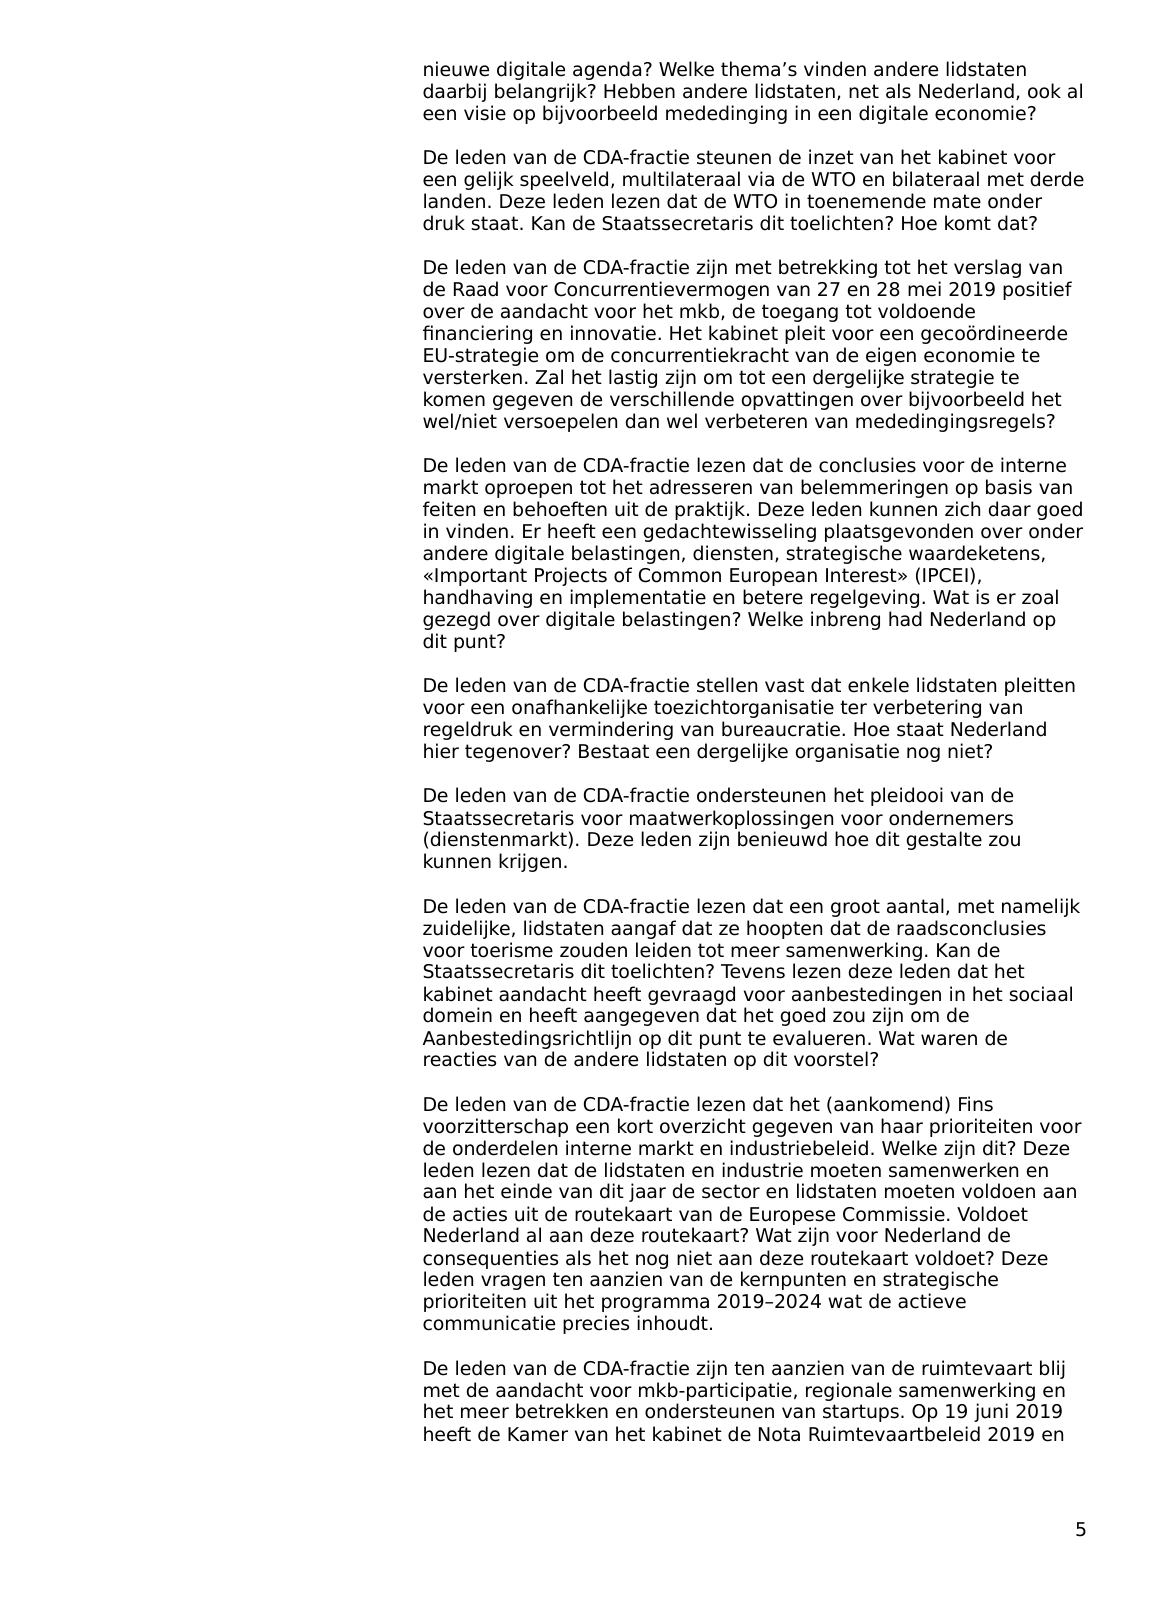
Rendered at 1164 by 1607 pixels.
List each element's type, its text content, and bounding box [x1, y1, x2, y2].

text nieuwe digitale agenda? Welke thema’s vinden andere lidstaten daarbij belangrijk? Hebben andere lidstaten, net als Nederland, ook al een visie op bijvoorbeeld mededinging in een digitale economie? [422, 59, 1087, 125]
text De leden van de CDA-fractie zijn ten aanzien van de ruimtevaart blij met de aandacht voor mkb-participatie, regionale samenwerking en het meer betrekken en ondersteunen van startups. Op 19 juni 2019 heeft de Kamer van het kabinet de Nota Ruimtevaartbeleid 2019 en [422, 1357, 1087, 1445]
text De leden van de CDA-fractie lezen dat de conclusies voor de interne markt oproepen tot het adresseren van belemmeringen op basis van feiten en behoeften uit de praktijk. Deze leden kunnen zich daar goed in vinden. Er heeft een gedachtewisseling plaatsgevonden over onder andere digitale belastingen, diensten, strategische waardeketens, «Important Projects of Common European Interest» (IPCEI), handhaving en implementatie en betere regelgeving. Wat is er zoal gezegd over digitale belastingen? Welke inbreng had Nederland op dit punt? [422, 455, 1087, 653]
text De leden van de CDA-fractie ondersteunen het pleidooi van de Staatssecretaris voor maatwerkoplossingen voor ondernemers (dienstenmarkt). Deze leden zijn benieuwd hoe dit gestalte zou kunnen krijgen. [422, 785, 1087, 873]
text De leden van de CDA-fractie zijn met betrekking tot het verslag van de Raad voor Concurrentievermogen van 27 en 28 mei 2019 positief over de aandacht voor het mkb, de toegang tot voldoende financiering en innovatie. Het kabinet pleit voor een gecoördineerde EU-strategie om de concurrentiekracht van de eigen economie te versterken. Zal het lastig zijn om tot een dergelijke strategie te komen gegeven de verschillende opvattingen over bijvoorbeeld het wel/niet versoepelen dan wel verbeteren van mededingingsregels? [422, 257, 1087, 433]
text De leden van de CDA-fractie lezen dat het (aankomend) Fins voorzitterschap een kort overzicht gegeven van haar prioriteiten voor de onderdelen interne markt en industriebeleid. Welke zijn dit? Deze leden lezen dat de lidstaten en industrie moeten samenwerken en aan het einde van dit jaar de sector en lidstaten moeten voldoen aan de acties uit de routekaart van de Europese Commissie. Voldoet Nederland al aan deze routekaart? Wat zijn voor Nederland de consequenties als het nog niet aan deze routekaart voldoet? Deze leden vragen ten aanzien van de kernpunten en strategische prioriteiten uit het programma 2019–2024 wat de actieve communicatie precies inhoudt. [422, 1093, 1087, 1335]
text De leden van de CDA-fractie lezen dat een groot aantal, met namelijk zuidelijke, lidstaten aangaf dat ze hoopten dat de raadsconclusies voor toerisme zouden leiden tot meer samenwerking. Kan de Staatssecretaris dit toelichten? Tevens lezen deze leden dat het kabinet aandacht heeft gevraagd voor aanbestedingen in het sociaal domein en heeft aangegeven dat het goed zou zijn om de Aanbestedingsrichtlijn op dit punt te evalueren. Wat waren de reacties van de andere lidstaten op dit voorstel? [422, 896, 1087, 1071]
text De leden van de CDA-fractie stellen vast dat enkele lidstaten pleitten voor een onafhankelijke toezichtorganisatie ter verbetering van regeldruk en vermindering van bureaucratie. Hoe staat Nederland hier tegenover? Bestaat een dergelijke organisatie nog niet? [422, 675, 1087, 763]
text De leden van de CDA-fractie steunen de inzet van het kabinet voor een gelijk speelveld, multilateraal via de WTO en bilateraal met derde landen. Deze leden lezen dat de WTO in toenemende mate onder druk staat. Kan de Staatssecretaris dit toelichten? Hoe komt dat? [422, 147, 1087, 235]
